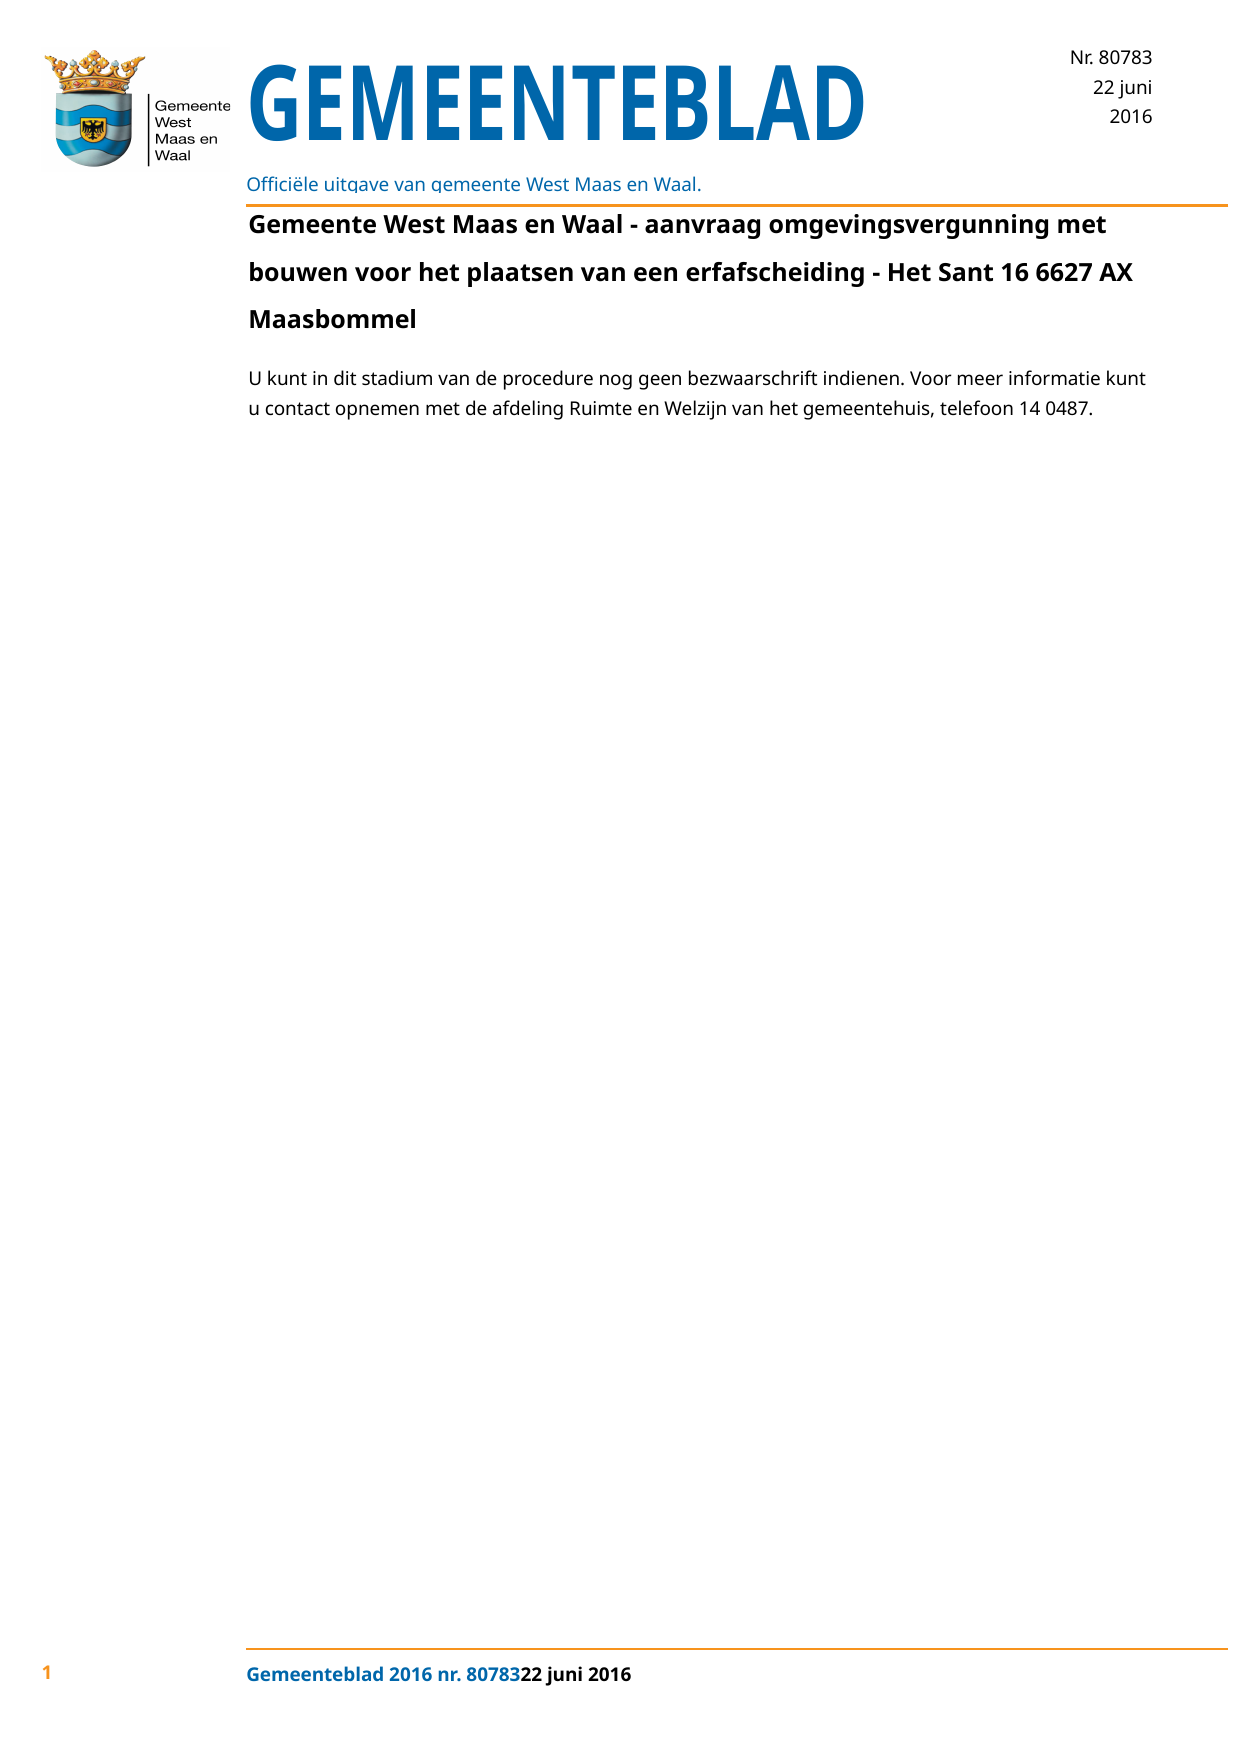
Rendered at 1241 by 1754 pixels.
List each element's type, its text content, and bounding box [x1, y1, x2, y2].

picture [41, 47, 231, 172]
text U kunt in dit stadium van de procedure nog geen bezwaarschrift indienen. Voor meer informatie kunt u contact opnemen met de afdeling Ruimte en Welzijn van het gemeentehuis, telefoon 14 0487. [248, 366, 1152, 421]
text Gemeente West Maas en Waal - aanvraag omgevingsvergunning met bouwen voor het plaatsen van een erfafscheiding - Het Sant 16 6627 AX Maasbommel [248, 207, 1152, 336]
